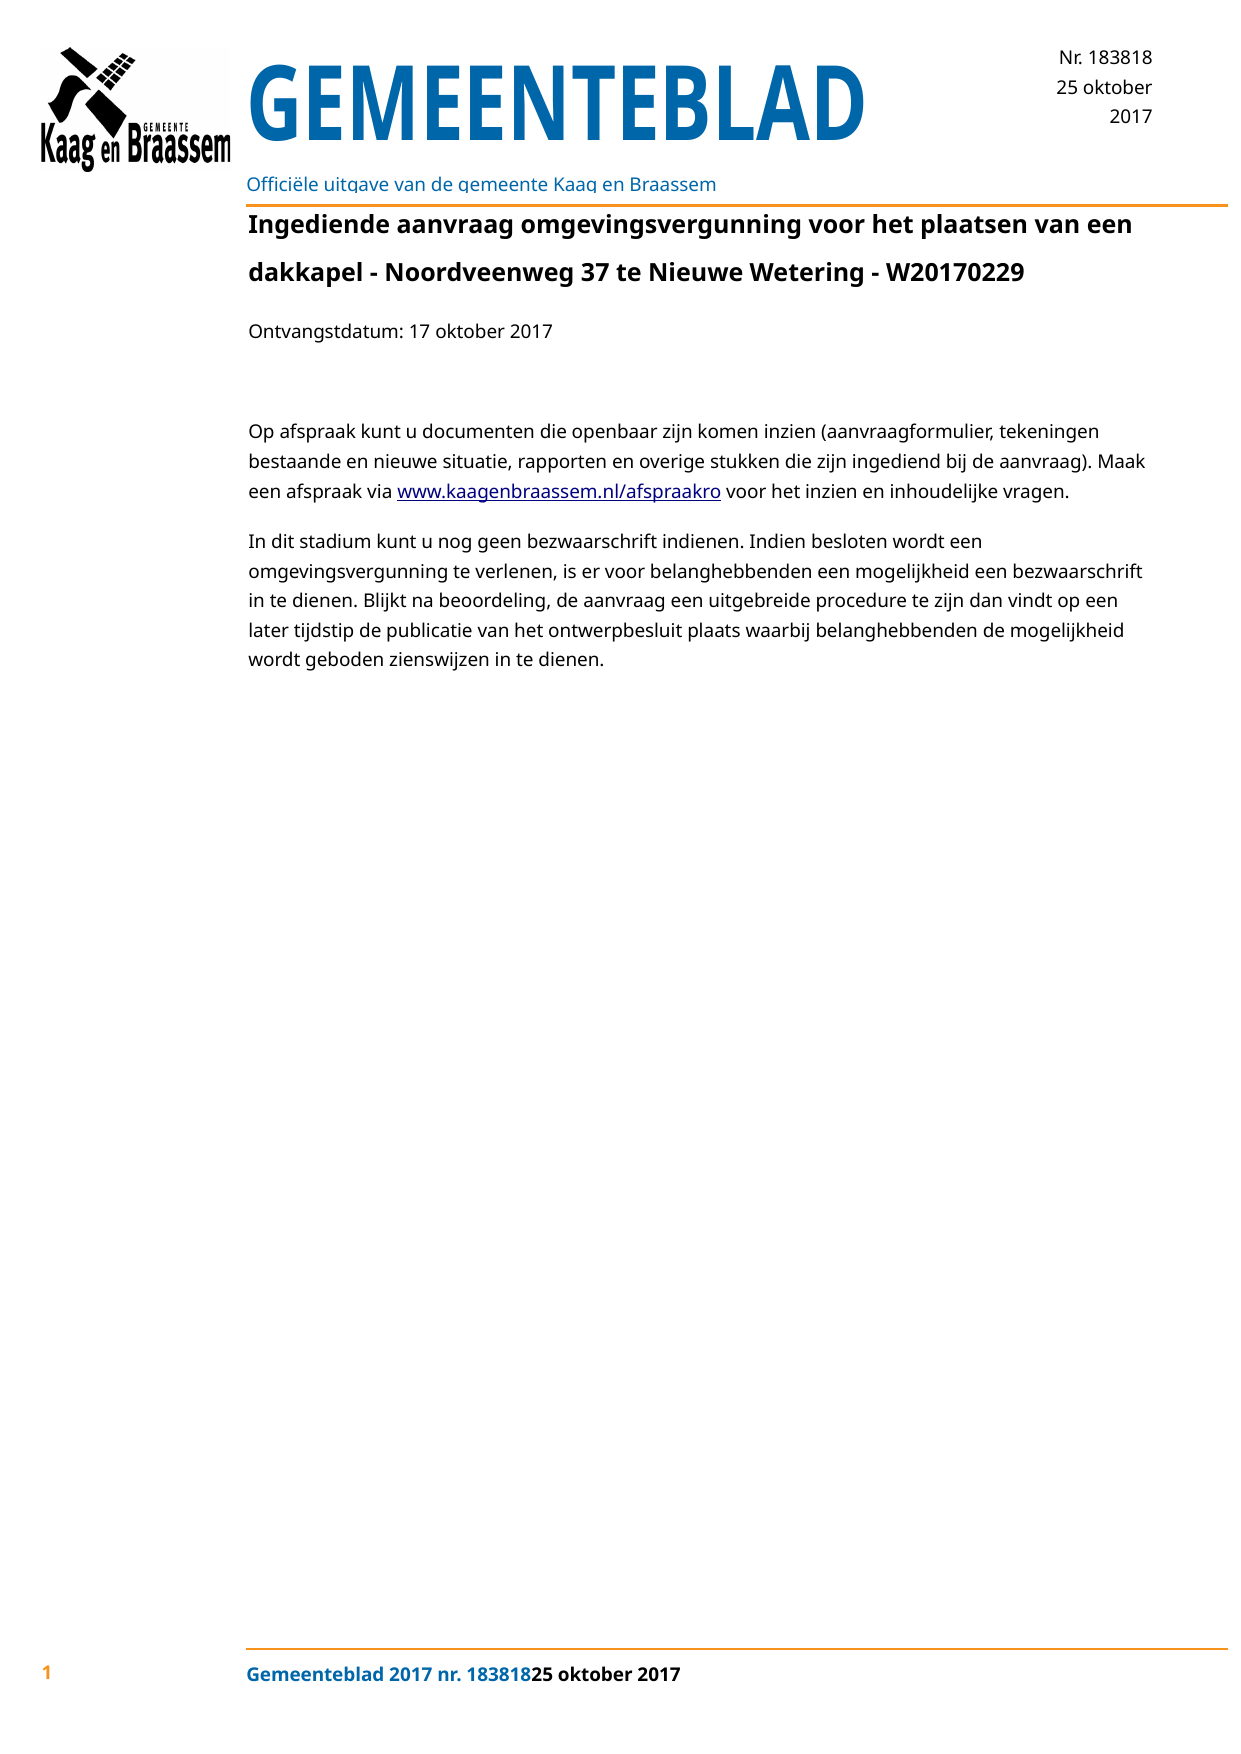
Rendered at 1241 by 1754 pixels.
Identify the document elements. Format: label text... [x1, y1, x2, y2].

text Op afspraak kunt u documenten die openbaar zijn komen inzien (aanvraagformulier, tekeningen bestaande en nieuwe situatie, rapporten en overige stukken die zijn ingediend bij de aanvraag). Maak een afspraak via www.kaagenbraassem.nl/afspraakro voor het inzien en inhoudelijke vragen. [248, 419, 1152, 504]
text Ingediende aanvraag omgevingsvergunning voor het plaatsen van een dakkapel - Noordveenweg 37 te Nieuwe Wetering - W20170229 [248, 207, 1152, 288]
picture [41, 47, 231, 172]
text Ontvangstdatum: 17 oktober 2017 [248, 318, 1152, 344]
text In dit stadium kunt u nog geen bezwaarschrift indienen. Indien besloten wordt een omgevingsvergunning te verlenen, is er voor belanghebbenden een mogelijkheid een bezwaarschrift in te dienen. Blijkt na beoordeling, de aanvraag een uitgebreide procedure te zijn dan vindt op een later tijdstip de publicatie van het ontwerpbesluit plaats waarbij belanghebbenden de mogelijkheid wordt geboden zienswijzen in te dienen. [248, 528, 1152, 672]
